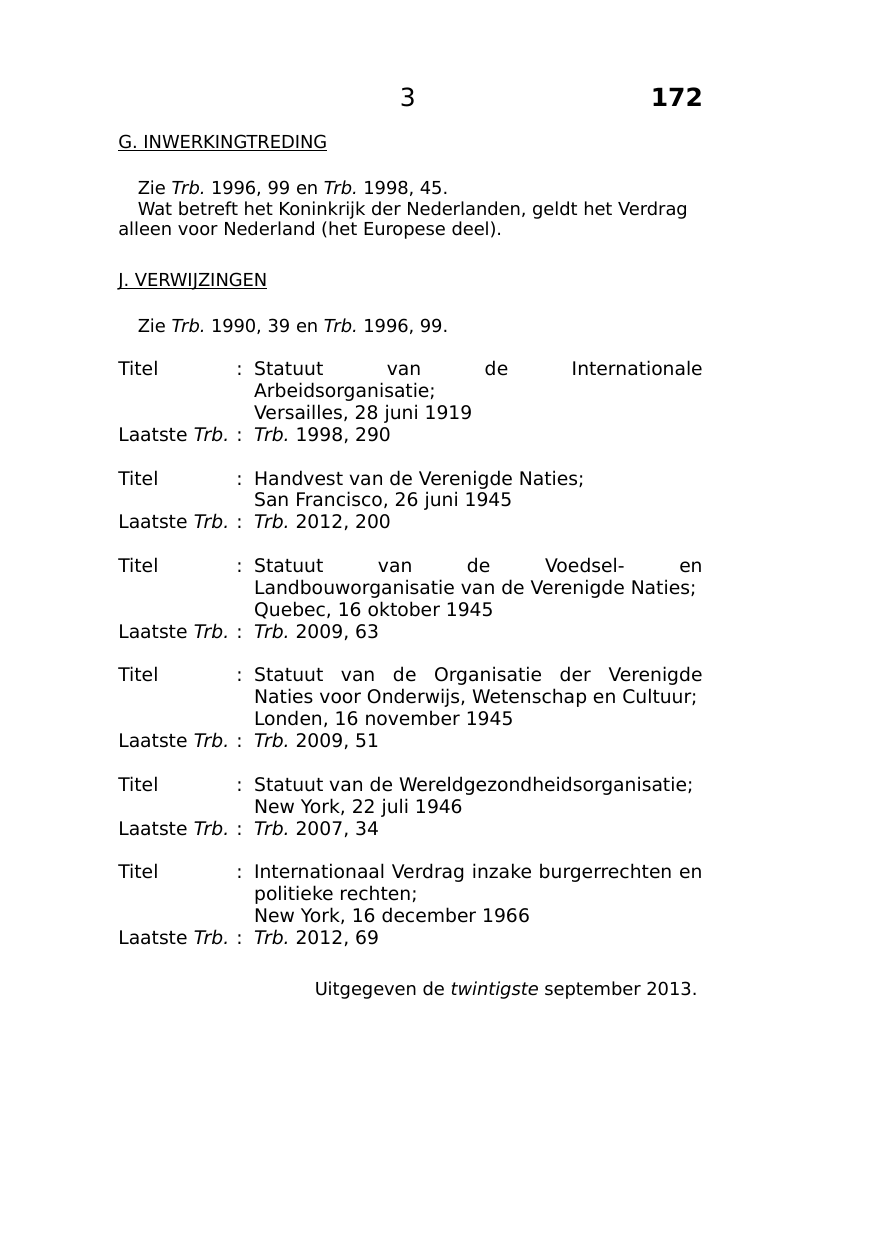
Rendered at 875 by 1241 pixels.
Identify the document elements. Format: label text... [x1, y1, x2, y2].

table_cell Titel [118, 664, 236, 730]
table_cell Laatste Trb. [118, 511, 236, 533]
table_cell Trb. 1998, 290 [254, 424, 703, 446]
table_cell Laatste Trb. [118, 621, 236, 642]
table_cell : [236, 468, 254, 511]
table_cell [236, 839, 254, 861]
table_cell [118, 533, 236, 555]
table_cell : [236, 730, 254, 752]
table_cell Titel [118, 555, 236, 621]
text Zie Trb. 1990, 39 en Trb. 1996, 99. [118, 316, 703, 336]
subtitle J. VERWIJZINGEN [118, 270, 703, 291]
table_cell Laatste Trb. [118, 818, 236, 839]
table_cell Laatste Trb. [118, 730, 236, 752]
table_cell [254, 643, 703, 664]
table_cell Handvest van de Verenigde Naties; San Francisco, 26 juni 1945 [254, 468, 703, 511]
table_cell Trb. 2009, 63 [254, 621, 703, 642]
table_cell [254, 839, 703, 861]
table_cell : [236, 818, 254, 839]
table_cell [236, 643, 254, 664]
table_cell [254, 446, 703, 467]
table_cell Trb. 2012, 69 [254, 927, 703, 949]
table_cell : [236, 621, 254, 642]
text Wat betreft het Koninkrijk der Nederlanden, geldt het Verdrag alleen voor Nederland (het Europese deel). [118, 198, 703, 240]
table_cell : [236, 861, 254, 927]
table_header Titel [118, 358, 236, 424]
table_cell Trb. 2012, 200 [254, 511, 703, 533]
table_cell : [236, 555, 254, 621]
table_cell Statuut van de Voedsel- en Landbouworganisatie van de Verenigde Naties; Quebec, 16 oktober 1945 [254, 555, 703, 621]
text Zie Trb. 1996, 99 en Trb. 1998, 45. [118, 178, 703, 198]
table_cell Trb. 2007, 34 [254, 818, 703, 839]
table_cell [236, 446, 254, 467]
table_cell Internationaal Verdrag inzake burgerrechten en politieke rechten; New York, 16 december 1966 [254, 861, 703, 927]
table_header : [236, 358, 254, 424]
table_cell [236, 752, 254, 774]
text Uitgegeven de twintigste september 2013. [118, 979, 703, 999]
table_cell Laatste Trb. [118, 424, 236, 446]
table_cell : [236, 424, 254, 446]
table_cell : [236, 774, 254, 817]
table_cell [254, 752, 703, 774]
table_cell [254, 533, 703, 555]
table_cell Statuut van de Organisatie der Verenigde Naties voor Onderwijs, Wetenschap en Cultuur; Londen, 16 november 1945 [254, 664, 703, 730]
table_header Statuut van de Internationale Arbeidsorganisatie; Versailles, 28 juni 1919 [254, 358, 703, 424]
table_cell [118, 752, 236, 774]
table_cell Laatste Trb. [118, 927, 236, 949]
table_cell [118, 839, 236, 861]
table_cell [236, 533, 254, 555]
table_cell : [236, 511, 254, 533]
table_cell Trb. 2009, 51 [254, 730, 703, 752]
table_cell Titel [118, 774, 236, 817]
table_cell [118, 446, 236, 467]
table_cell Statuut van de Wereldgezondheidsorganisatie; New York, 22 juli 1946 [254, 774, 703, 817]
table_cell : [236, 927, 254, 949]
subtitle G. INWERKINGTREDING [118, 132, 703, 153]
table_cell : [236, 664, 254, 730]
table_cell Titel [118, 861, 236, 927]
table_cell Titel [118, 468, 236, 511]
table_cell [118, 643, 236, 664]
